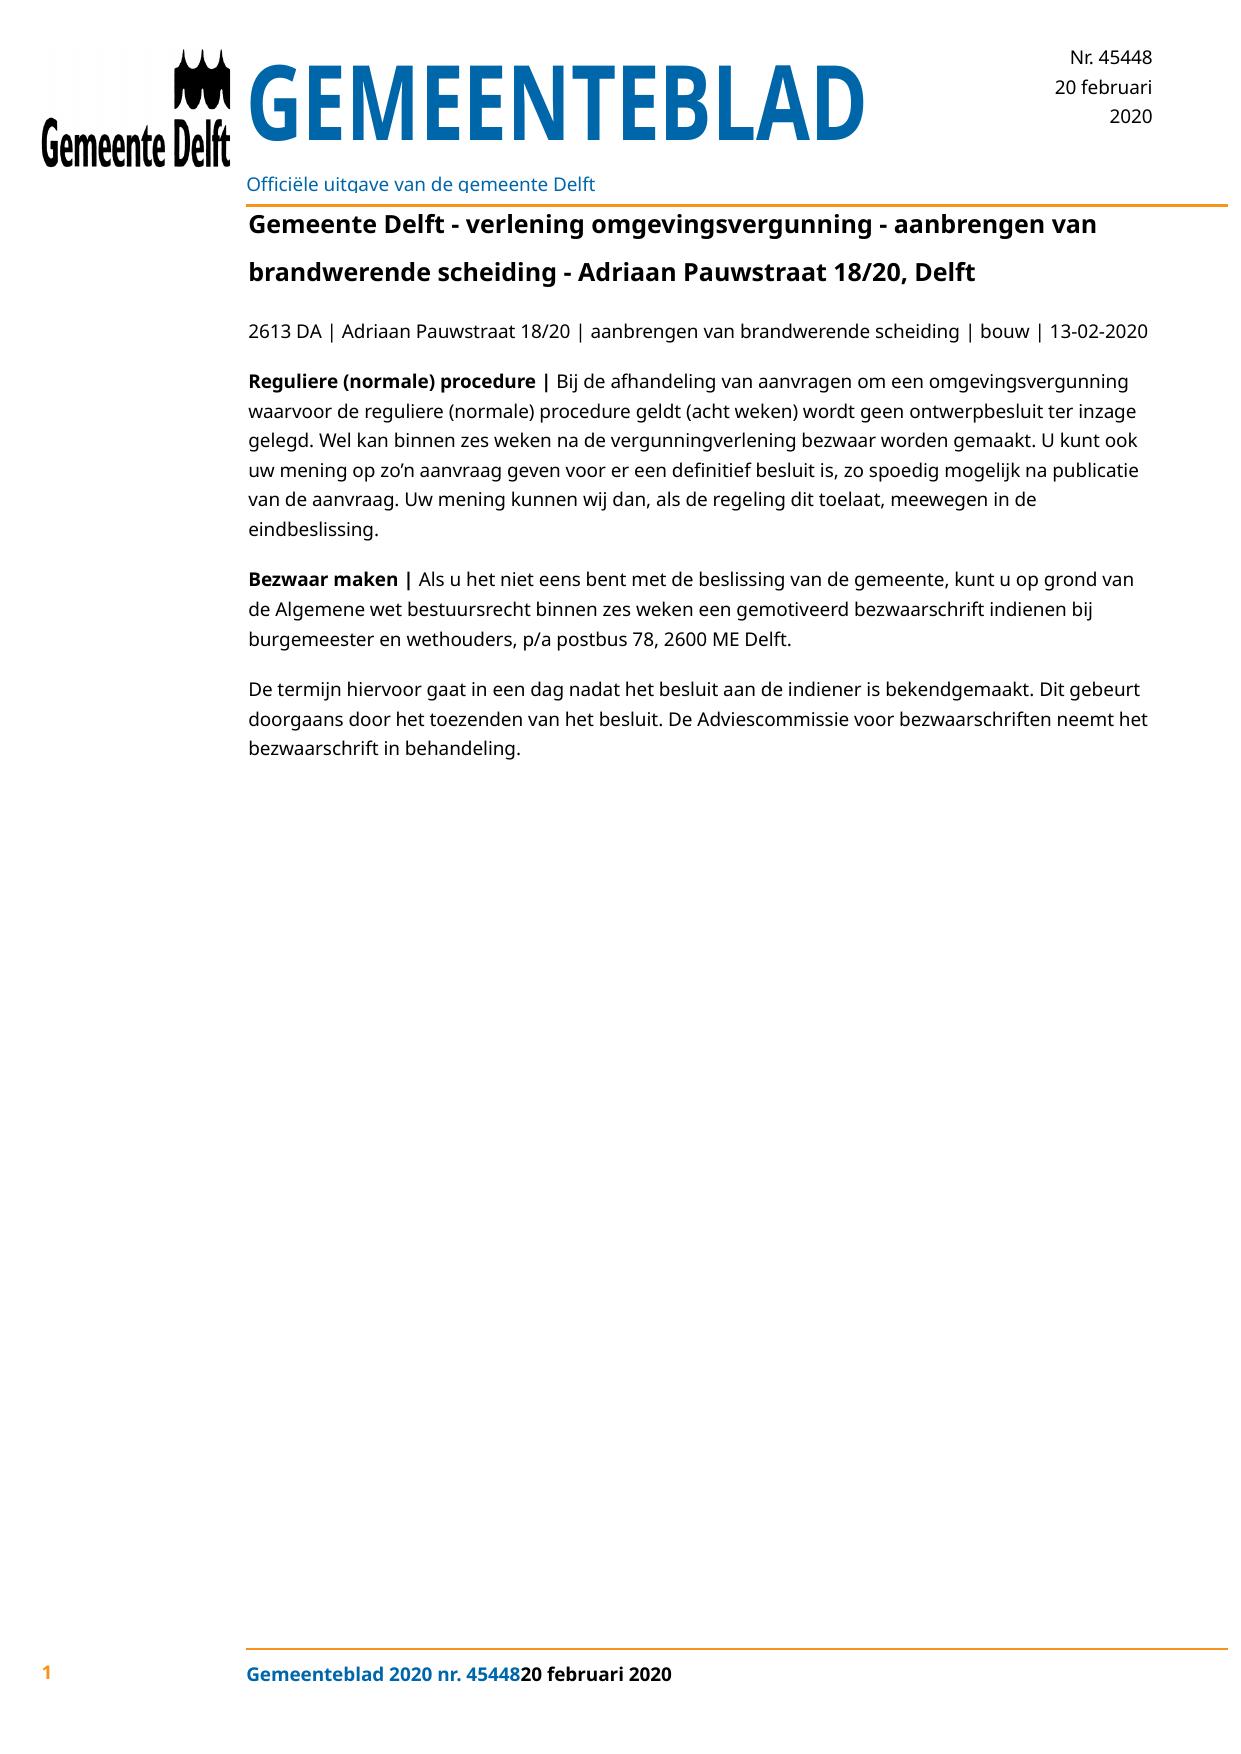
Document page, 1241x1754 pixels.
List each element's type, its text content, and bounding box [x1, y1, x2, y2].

text 2613 DA | Adriaan Pauwstraat 18/20 | aanbrengen van brandwerende scheiding | bouw | 13-02-2020 [248, 318, 1152, 344]
text Reguliere (normale) procedure | Bij de afhandeling van aanvragen om een omgevingsvergunning waarvoor de reguliere (normale) procedure geldt (acht weken) wordt geen ontwerpbesluit ter inzage gelegd. Wel kan binnen zes weken na de vergunningverlening bezwaar worden gemaakt. U kunt ook uw mening op zo’n aanvraag geven voor er een definitief besluit is, zo spoedig mogelijk na publicatie van de aanvraag. Uw mening kunnen wij dan, als de regeling dit toelaat, meewegen in de eindbeslissing. [248, 368, 1152, 542]
text Gemeente Delft - verlening omgevingsvergunning - aanbrengen van brandwerende scheiding - Adriaan Pauwstraat 18/20, Delft [248, 207, 1152, 288]
text De termijn hiervoor gaat in een dag nadat het besluit aan de indiener is bekendgemaakt. Dit gebeurt doorgaans door het toezenden van het besluit. De Adviescommissie voor bezwaarschriften neemt het bezwaarschrift in behandeling. [248, 676, 1152, 761]
text Bezwaar maken | Als u het niet eens bent met de beslissing van de gemeente, kunt u op grond van de Algemene wet bestuursrecht binnen zes weken een gemotiveerd bezwaarschrift indienen bij burgemeester en wethouders, p/a postbus 78, 2600 ME Delft. [248, 567, 1152, 652]
picture [41, 47, 231, 172]
